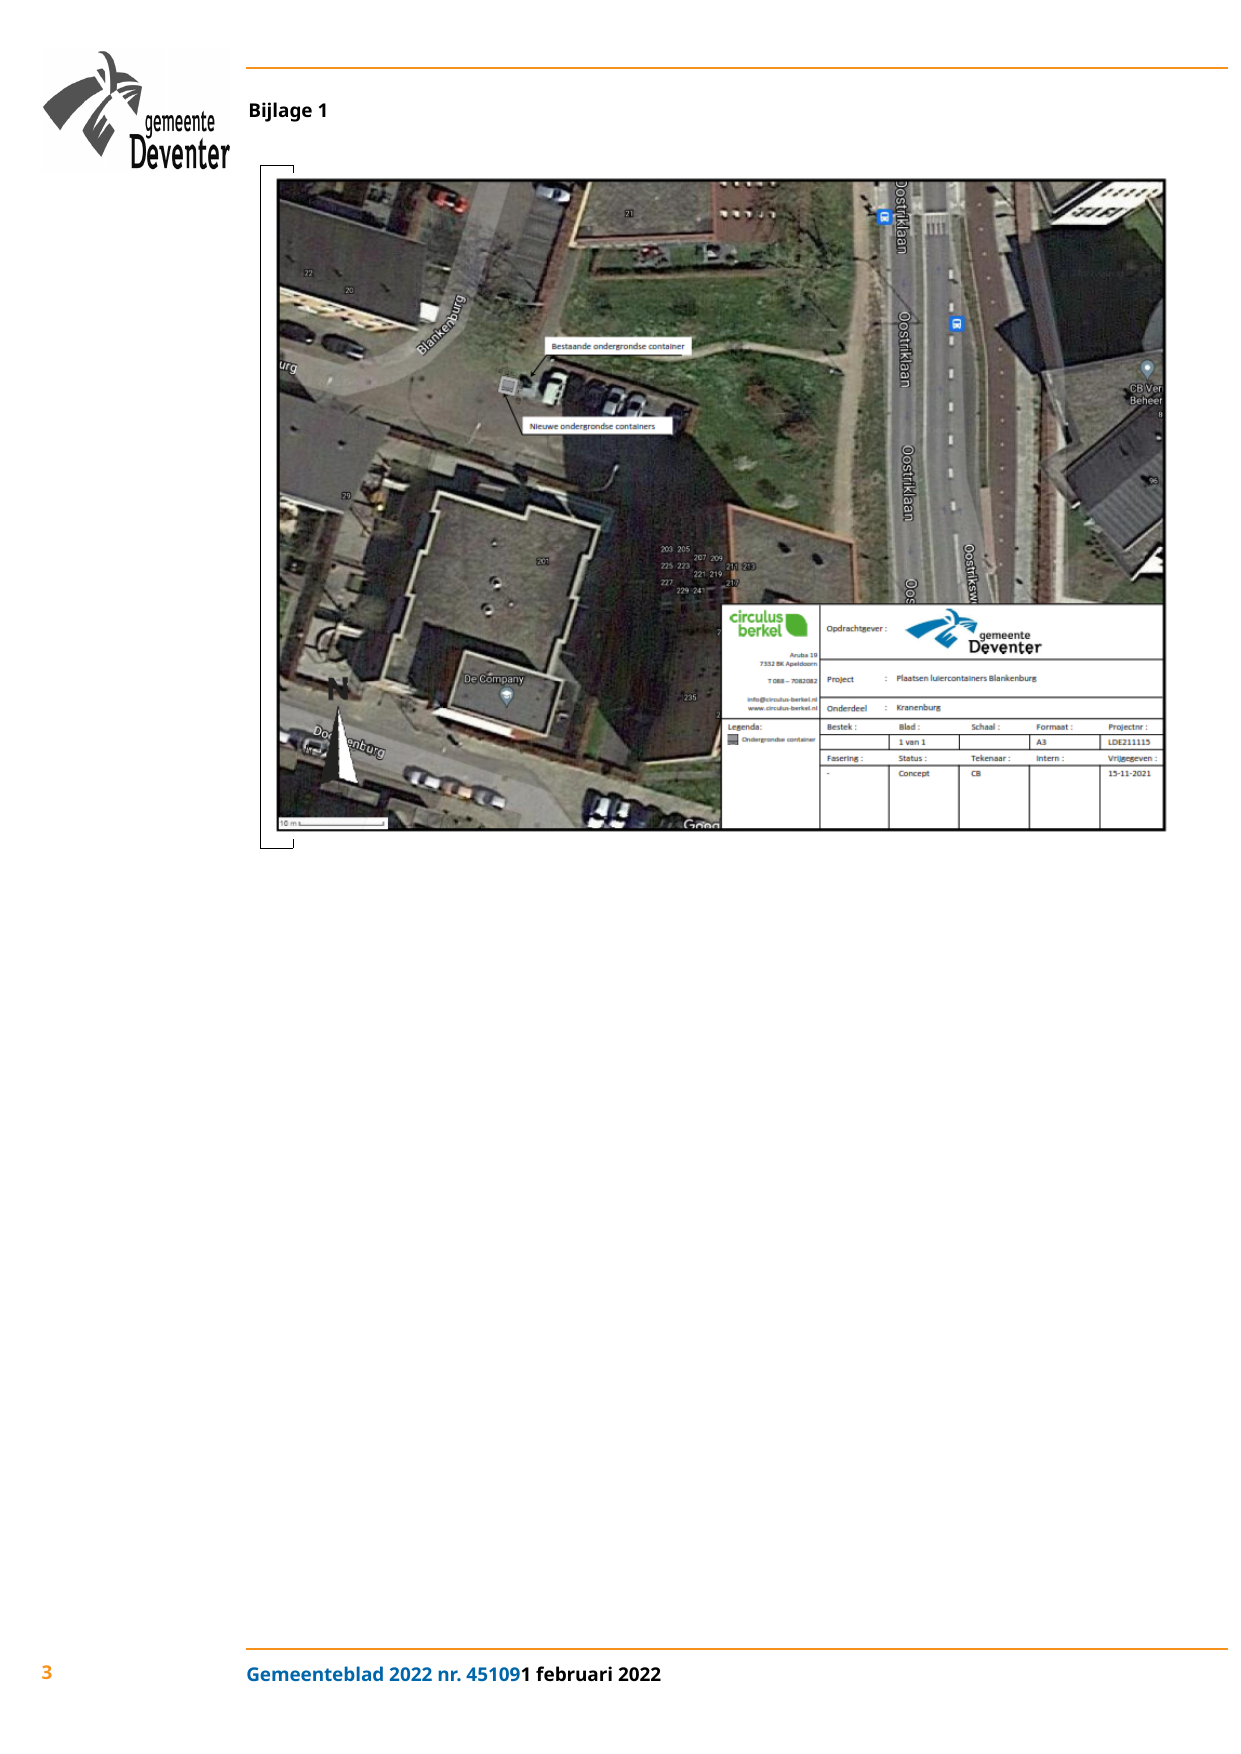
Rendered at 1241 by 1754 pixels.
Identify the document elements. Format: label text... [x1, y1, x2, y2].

picture [41, 47, 231, 172]
text Bijlage 1 [248, 95, 1152, 123]
picture [268, 173, 1173, 839]
